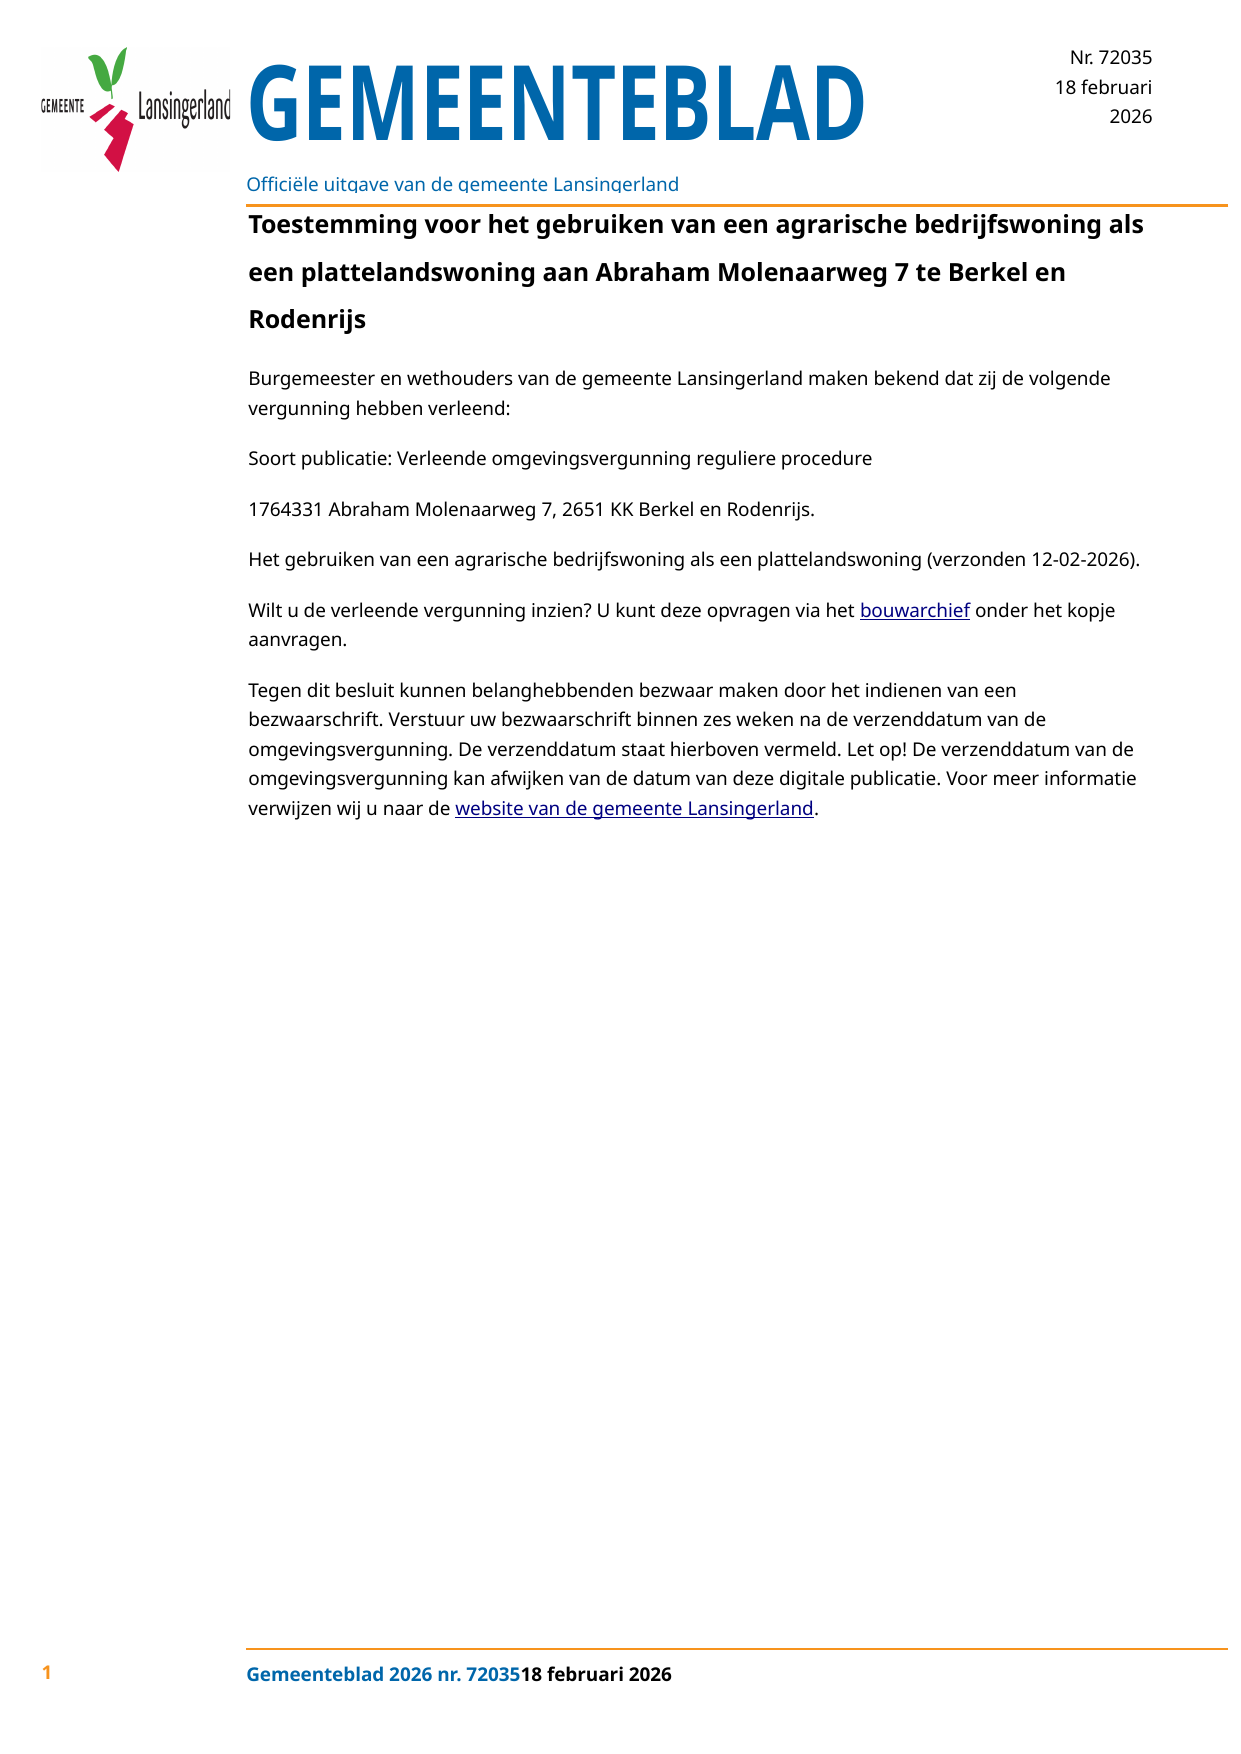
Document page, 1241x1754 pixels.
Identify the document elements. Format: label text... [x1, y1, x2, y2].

text Wilt u de verleende vergunning inzien? U kunt deze opvragen via het bouwarchief onder het kopje aanvragen. [248, 597, 1152, 652]
text Tegen dit besluit kunnen belanghebbenden bezwaar maken door het indienen van een bezwaarschrift. Verstuur uw bezwaarschrift binnen zes weken na de verzenddatum van de omgevingsvergunning. De verzenddatum staat hierboven vermeld. Let op! De verzenddatum van de omgevingsvergunning kan afwijken van de datum van deze digitale publicatie. Voor meer informatie verwijzen wij u naar de website van de gemeente Lansingerland. [248, 677, 1152, 821]
text Het gebruiken van een agrarische bedrijfswoning als een plattelandswoning (verzonden 12-02-2026). [248, 546, 1152, 572]
text 1764331 Abraham Molenaarweg 7, 2651 KK Berkel en Rodenrijs. [248, 496, 1152, 522]
picture [41, 47, 231, 172]
text Burgemeester en wethouders van de gemeente Lansingerland maken bekend dat zij de volgende vergunning hebben verleend: [248, 366, 1152, 421]
text Toestemming voor het gebruiken van een agrarische bedrijfswoning als een plattelandswoning aan Abraham Molenaarweg 7 te Berkel en Rodenrijs [248, 207, 1152, 336]
text Soort publicatie: Verleende omgevingsvergunning reguliere procedure [248, 446, 1152, 471]
